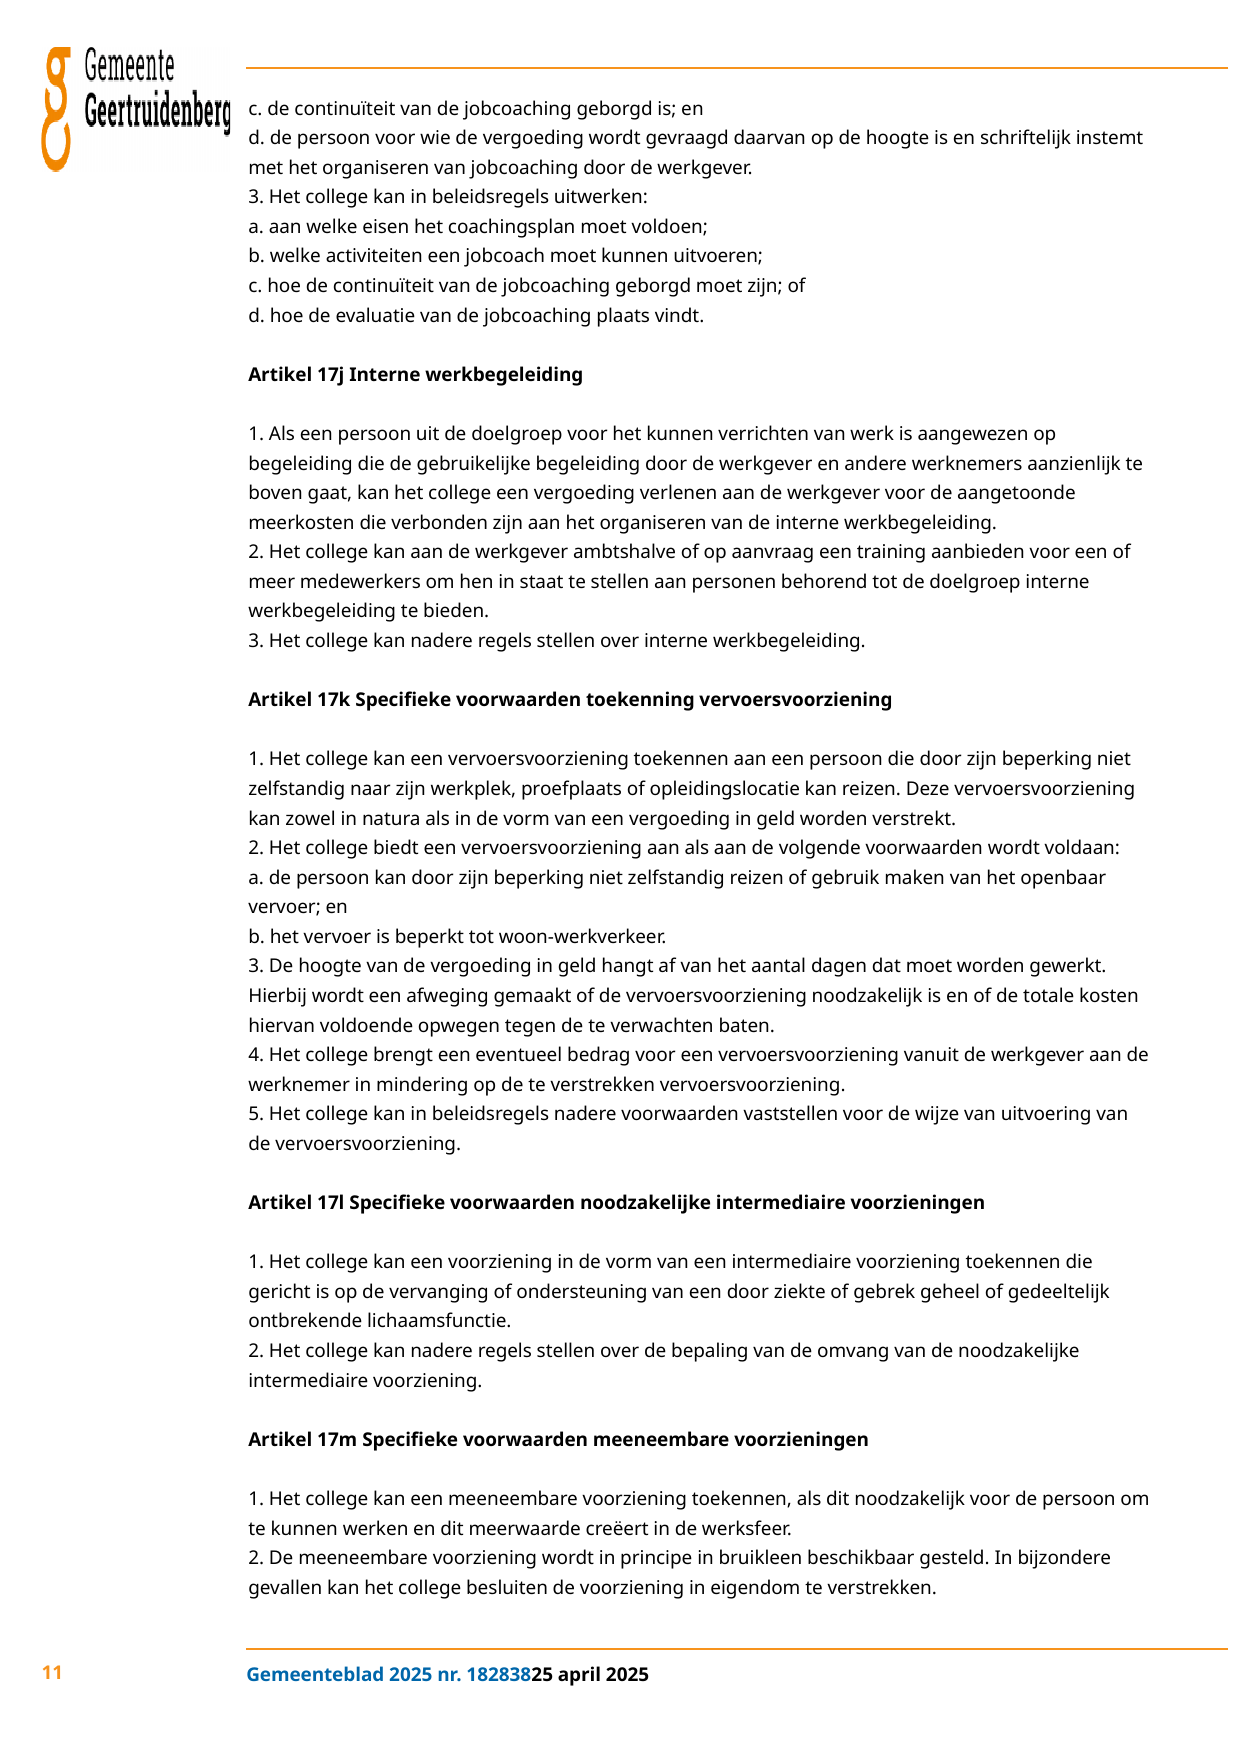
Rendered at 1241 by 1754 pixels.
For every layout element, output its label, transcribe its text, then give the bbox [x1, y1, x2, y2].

text Artikel 17j Interne werkbegeleiding [248, 361, 1152, 387]
text c. hoe de continuïteit van de jobcoaching geborgd moet zijn; of [248, 272, 1152, 298]
text 3. Het college kan nadere regels stellen over interne werkbegeleiding. [248, 627, 1152, 653]
picture [41, 47, 231, 172]
text b. het vervoer is beperkt tot woon-werkverkeer. [248, 923, 1152, 949]
text Artikel 17m Specifieke voorwaarden meeneembare voorzieningen [248, 1426, 1152, 1452]
text c. de continuïteit van de jobcoaching geborgd is; en [248, 95, 1152, 121]
text d. de persoon voor wie de vergoeding wordt gevraagd daarvan op de hoogte is en schriftelijk instemt met het organiseren van jobcoaching door de werkgever. [248, 124, 1152, 180]
text 1. Het college kan een vervoersvoorziening toekennen aan een persoon die door zijn beperking niet zelfstandig naar zijn werkplek, proefplaats of opleidingslocatie kan reizen. Deze vervoersvoorziening kan zowel in natura als in de vorm van een vergoeding in geld worden verstrekt. [248, 746, 1152, 831]
text Artikel 17l Specifieke voorwaarden noodzakelijke intermediaire voorzieningen [248, 1189, 1152, 1215]
text a. de persoon kan door zijn beperking niet zelfstandig reizen of gebruik maken van het openbaar vervoer; en [248, 864, 1152, 919]
text d. hoe de evaluatie van de jobcoaching plaats vindt. [248, 302, 1152, 328]
text Artikel 17k Specifieke voorwaarden toekenning vervoersvoorziening [248, 686, 1152, 712]
text a. aan welke eisen het coachingsplan moet voldoen; [248, 213, 1152, 239]
text 1. Als een persoon uit de doelgroep voor het kunnen verrichten van werk is aangewezen op begeleiding die de gebruikelijke begeleiding door de werkgever en andere werknemers aanzienlijk te boven gaat, kan het college een vergoeding verlenen aan de werkgever voor de aangetoonde meerkosten die verbonden zijn aan het organiseren van de interne werkbegeleiding. [248, 420, 1152, 535]
text 2. Het college kan nadere regels stellen over de bepaling van de omvang van de noodzakelijke intermediaire voorziening. [248, 1337, 1152, 1393]
text 2. Het college biedt een vervoersvoorziening aan als aan de volgende voorwaarden wordt voldaan: [248, 834, 1152, 860]
text 1. Het college kan een voorziening in de vorm van een intermediaire voorziening toekennen die gericht is op de vervanging of ondersteuning van een door ziekte of gebrek geheel of gedeeltelijk ontbrekende lichaamsfunctie. [248, 1248, 1152, 1333]
text 4. Het college brengt een eventueel bedrag voor een vervoersvoorziening vanuit de werkgever aan de werknemer in mindering op de te verstrekken vervoersvoorziening. [248, 1041, 1152, 1097]
text 1. Het college kan een meeneembare voorziening toekennen, als dit noodzakelijk voor de persoon om te kunnen werken en dit meerwaarde creëert in de werksfeer. [248, 1485, 1152, 1541]
text 2. Het college kan aan de werkgever ambtshalve of op aanvraag een training aanbieden voor een of meer medewerkers om hen in staat te stellen aan personen behorend tot de doelgroep interne werkbegeleiding te bieden. [248, 538, 1152, 623]
text b. welke activiteiten een jobcoach moet kunnen uitvoeren; [248, 243, 1152, 268]
text 3. Het college kan in beleidsregels uitwerken: [248, 183, 1152, 209]
text 3. De hoogte van de vergoeding in geld hangt af van het aantal dagen dat moet worden gewerkt. Hierbij wordt een afweging gemaakt of de vervoersvoorziening noodzakelijk is en of de totale kosten hiervan voldoende opwegen tegen de te verwachten baten. [248, 953, 1152, 1038]
text 2. De meeneembare voorziening wordt in principe in bruikleen beschikbaar gesteld. In bijzondere gevallen kan het college besluiten de voorziening in eigendom te verstrekken. [248, 1544, 1152, 1600]
text 5. Het college kan in beleidsregels nadere voorwaarden vaststellen voor de wijze van uitvoering van de vervoersvoorziening. [248, 1101, 1152, 1156]
